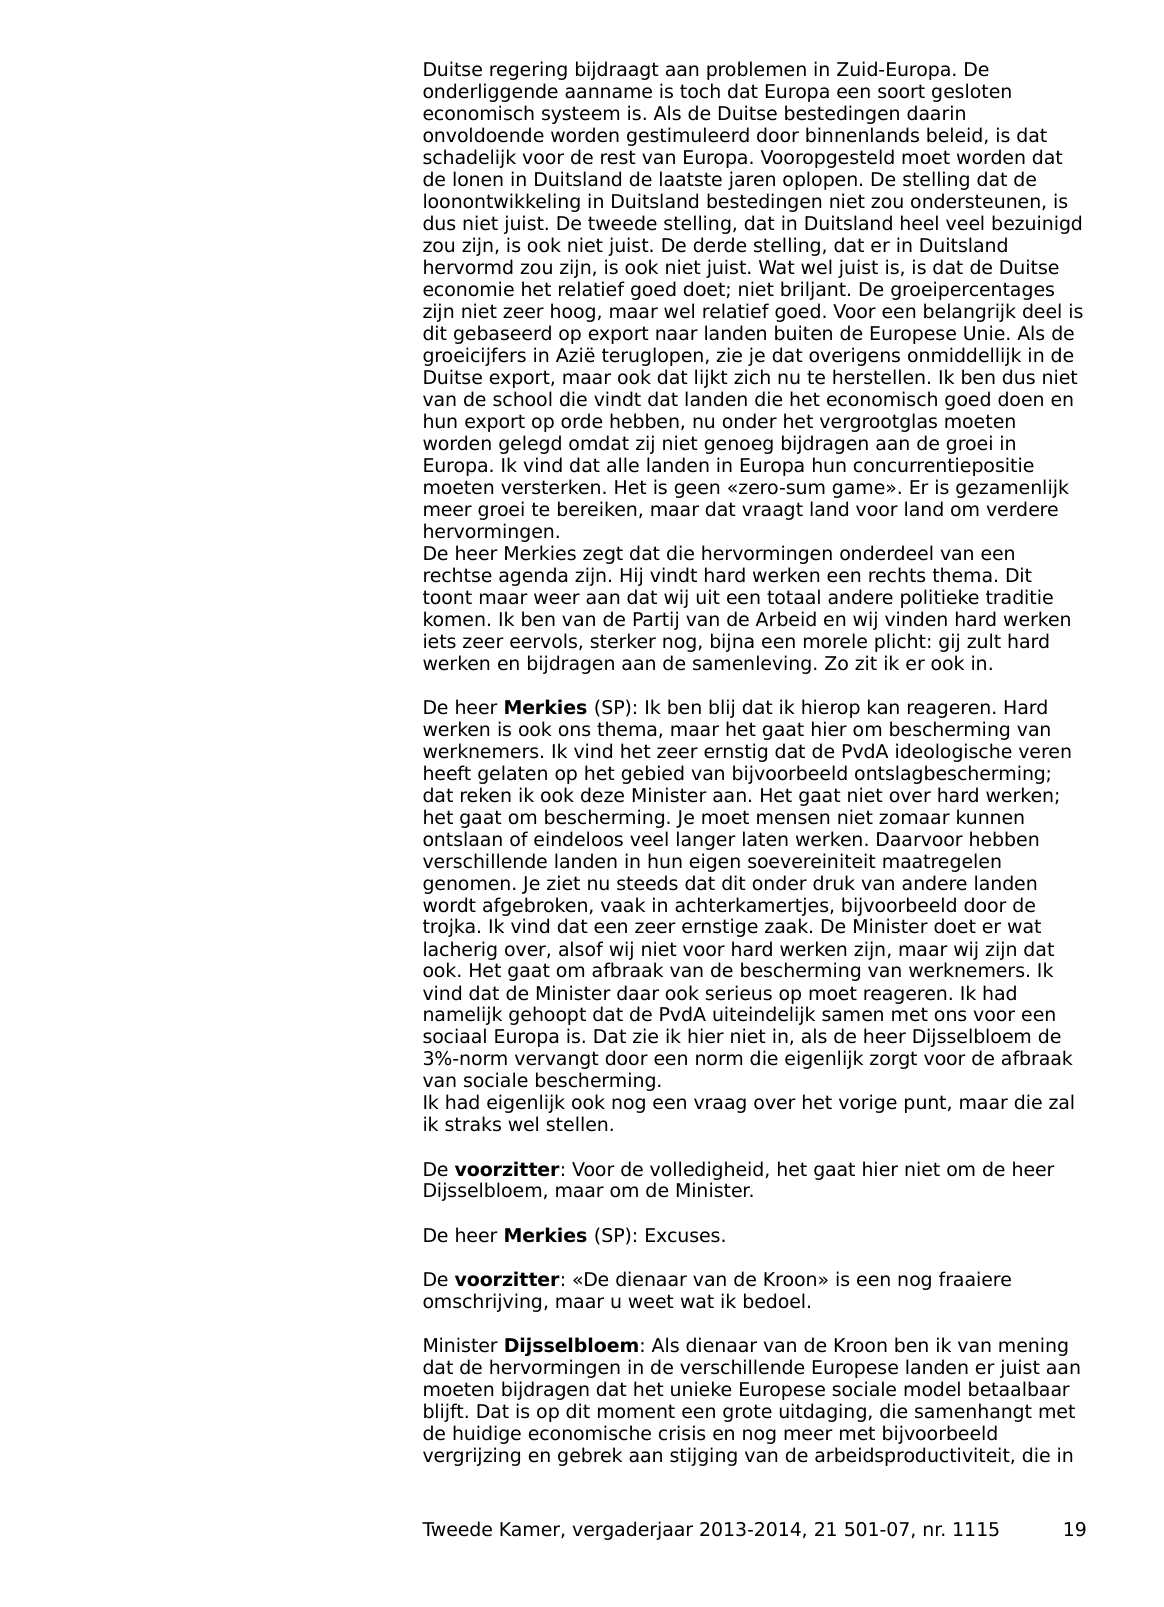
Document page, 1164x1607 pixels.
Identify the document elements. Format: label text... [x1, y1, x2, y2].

text Ik had eigenlijk ook nog een vraag over het vorige punt, maar die zal ik straks wel stellen. [422, 1092, 1087, 1136]
text Minister Dijsselbloem: Als dienaar van de Kroon ben ik van mening dat de hervormingen in de verschillende Europese landen er juist aan moeten bijdragen dat het unieke Europese sociale model betaalbaar blijft. Dat is op dit moment een grote uitdaging, die samenhangt met de huidige economische crisis en nog meer met bijvoorbeeld vergrijzing en gebrek aan stijging van de arbeidsproductiviteit, die in [422, 1335, 1087, 1467]
text De heer Merkies (SP): Ik ben blij dat ik hierop kan reageren. Hard werken is ook ons thema, maar het gaat hier om bescherming van werknemers. Ik vind het zeer ernstig dat de PvdA ideologische veren heeft gelaten op het gebied van bijvoorbeeld ontslagbescherming; dat reken ik ook deze Minister aan. Het gaat niet over hard werken; het gaat om bescherming. Je moet mensen niet zomaar kunnen ontslaan of eindeloos veel langer laten werken. Daarvoor hebben verschillende landen in hun eigen soevereiniteit maatregelen genomen. Je ziet nu steeds dat dit onder druk van andere landen wordt afgebroken, vaak in achterkamertjes, bijvoorbeeld door de trojka. Ik vind dat een zeer ernstige zaak. De Minister doet er wat lacherig over, alsof wij niet voor hard werken zijn, maar wij zijn dat ook. Het gaat om afbraak van de bescherming van werknemers. Ik vind dat de Minister daar ook serieus op moet reageren. Ik had namelijk gehoopt dat de PvdA uiteindelijk samen met ons voor een sociaal Europa is. Dat zie ik hier niet in, als de heer Dijsselbloem de 3%-norm vervangt door een norm die eigenlijk zorgt voor de afbraak van sociale bescherming. [422, 697, 1087, 1092]
text De heer Merkies (SP): Excuses. [422, 1224, 1087, 1247]
text De heer Merkies zegt dat die hervormingen onderdeel van een rechtse agenda zijn. Hij vindt hard werken een rechts thema. Dit toont maar weer aan dat wij uit een totaal andere politieke traditie komen. Ik ben van de Partij van de Arbeid en wij vinden hard werken iets zeer eervols, sterker nog, bijna een morele plicht: gij zult hard werken en bijdragen aan de samenleving. Zo zit ik er ook in. [422, 543, 1087, 674]
text Duitse regering bijdraagt aan problemen in Zuid-Europa. De onderliggende aanname is toch dat Europa een soort gesloten economisch systeem is. Als de Duitse bestedingen daarin onvoldoende worden gestimuleerd door binnenlands beleid, is dat schadelijk voor de rest van Europa. Vooropgesteld moet worden dat de lonen in Duitsland de laatste jaren oplopen. De stelling dat de loonontwikkeling in Duitsland bestedingen niet zou ondersteunen, is dus niet juist. De tweede stelling, dat in Duitsland heel veel bezuinigd zou zijn, is ook niet juist. De derde stelling, dat er in Duitsland hervormd zou zijn, is ook niet juist. Wat wel juist is, is dat de Duitse economie het relatief goed doet; niet briljant. De groeipercentages zijn niet zeer hoog, maar wel relatief goed. Voor een belangrijk deel is dit gebaseerd op export naar landen buiten de Europese Unie. Als de groeicijfers in Azië teruglopen, zie je dat overigens onmiddellijk in de Duitse export, maar ook dat lijkt zich nu te herstellen. Ik ben dus niet van de school die vindt dat landen die het economisch goed doen en hun export op orde hebben, nu onder het vergrootglas moeten worden gelegd omdat zij niet genoeg bijdragen aan de groei in Europa. Ik vind dat alle landen in Europa hun concurrentiepositie moeten versterken. Het is geen «zero-sum game». Er is gezamenlijk meer groei te bereiken, maar dat vraagt land voor land om verdere hervormingen. [422, 59, 1087, 543]
text De voorzitter: «De dienaar van de Kroon» is een nog fraaiere omschrijving, maar u weet wat ik bedoel. [422, 1269, 1087, 1313]
text De voorzitter: Voor de volledigheid, het gaat hier niet om de heer Dijsselbloem, maar om de Minister. [422, 1158, 1087, 1202]
